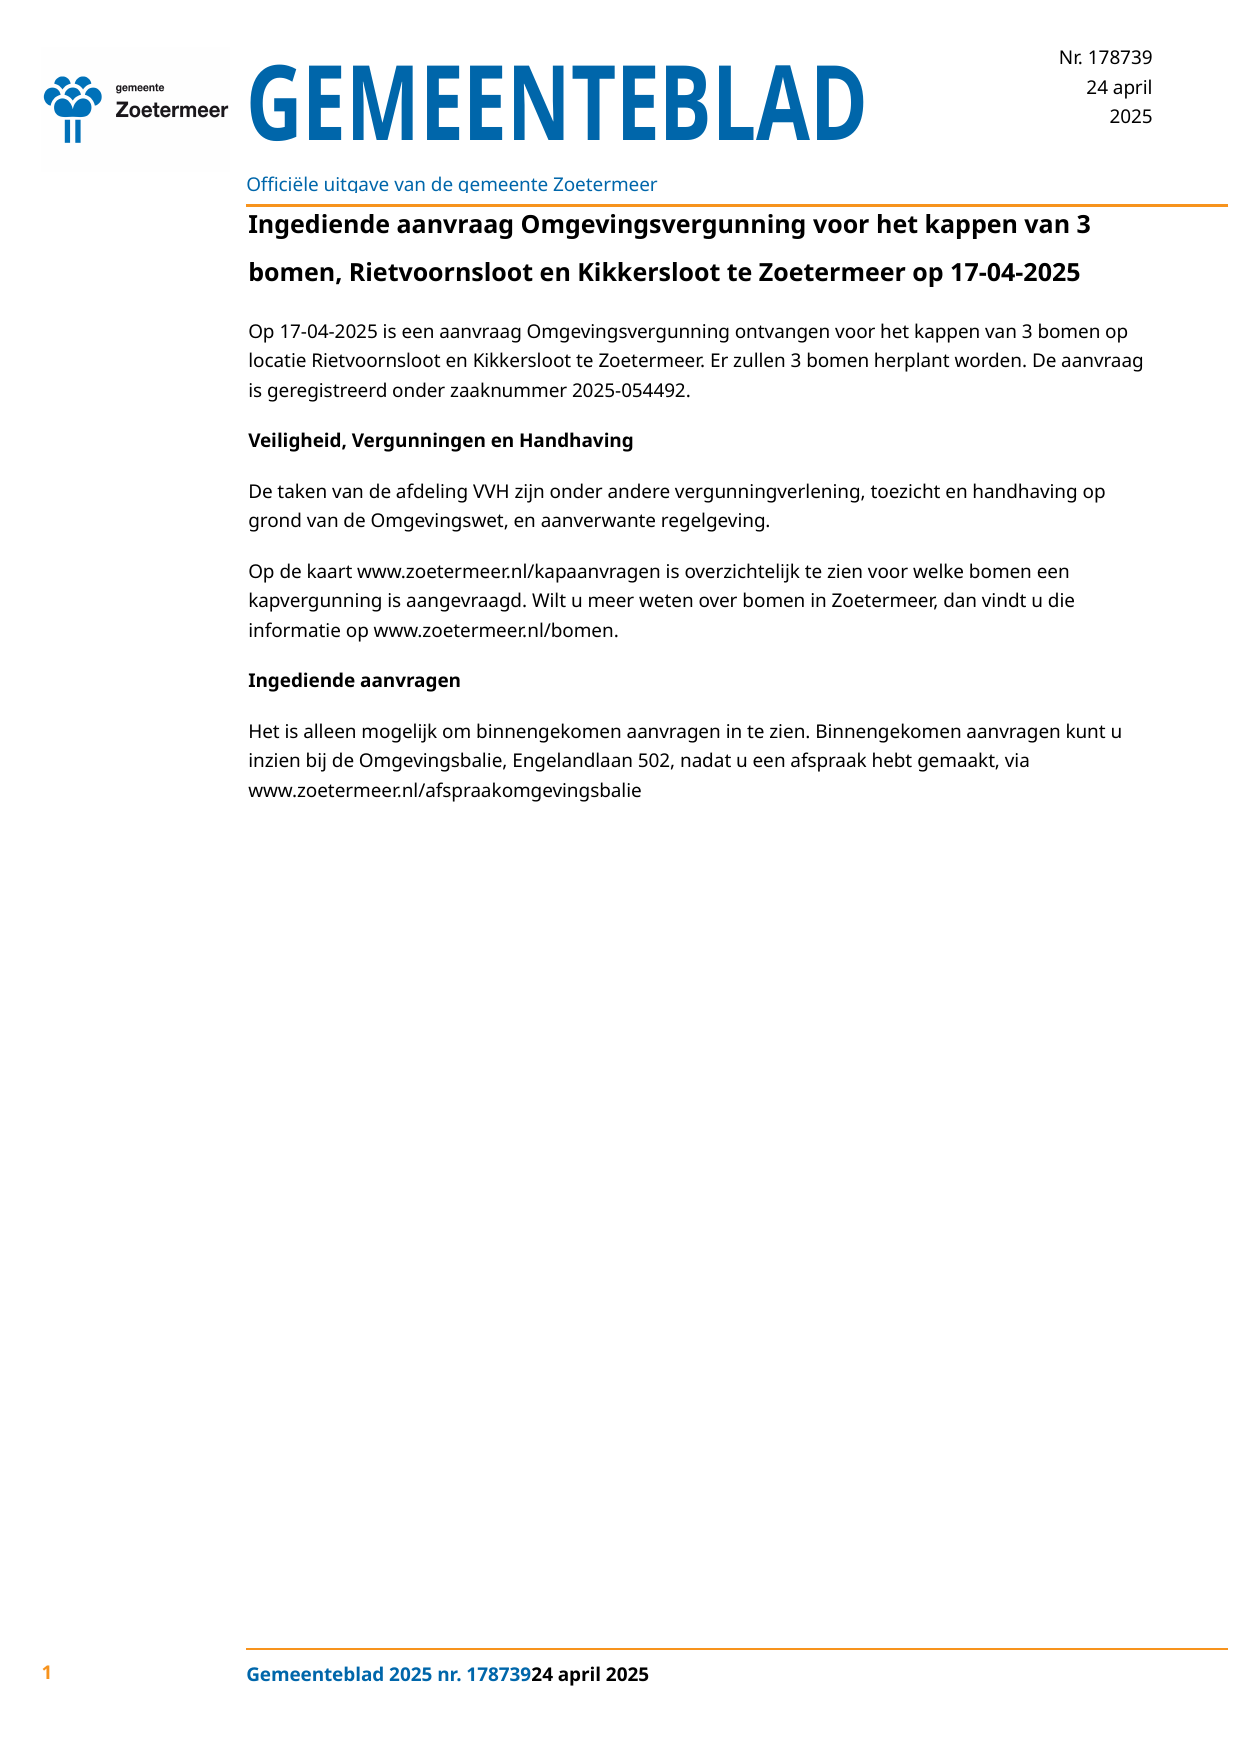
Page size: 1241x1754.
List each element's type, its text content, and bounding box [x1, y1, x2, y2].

text Ingediende aanvraag Omgevingsvergunning voor het kappen van 3 bomen, Rietvoornsloot en Kikkersloot te Zoetermeer op 17-04-2025 [248, 207, 1152, 288]
text Het is alleen mogelijk om binnengekomen aanvragen in te zien. Binnengekomen aanvragen kunt u inzien bij de Omgevingsbalie, Engelandlaan 502, nadat u een afspraak hebt gemaakt, via www.zoetermeer.nl/afspraakomgevingsbalie [248, 718, 1152, 803]
text De taken van de afdeling VVH zijn onder andere vergunningverlening, toezicht en handhaving op grond van de Omgevingswet, en aanverwante regelgeving. [248, 478, 1152, 533]
text Ingediende aanvragen [248, 667, 1152, 693]
text Op de kaart www.zoetermeer.nl/kapaanvragen is overzichtelijk te zien voor welke bomen een kapvergunning is aangevraagd. Wilt u meer weten over bomen in Zoetermeer, dan vindt u die informatie op www.zoetermeer.nl/bomen. [248, 558, 1152, 643]
text Veiligheid, Vergunningen en Handhaving [248, 427, 1152, 453]
picture [41, 47, 231, 172]
text Op 17-04-2025 is een aanvraag Omgevingsvergunning ontvangen voor het kappen van 3 bomen op locatie Rietvoornsloot en Kikkersloot te Zoetermeer. Er zullen 3 bomen herplant worden. De aanvraag is geregistreerd onder zaaknummer 2025-054492. [248, 318, 1152, 403]
